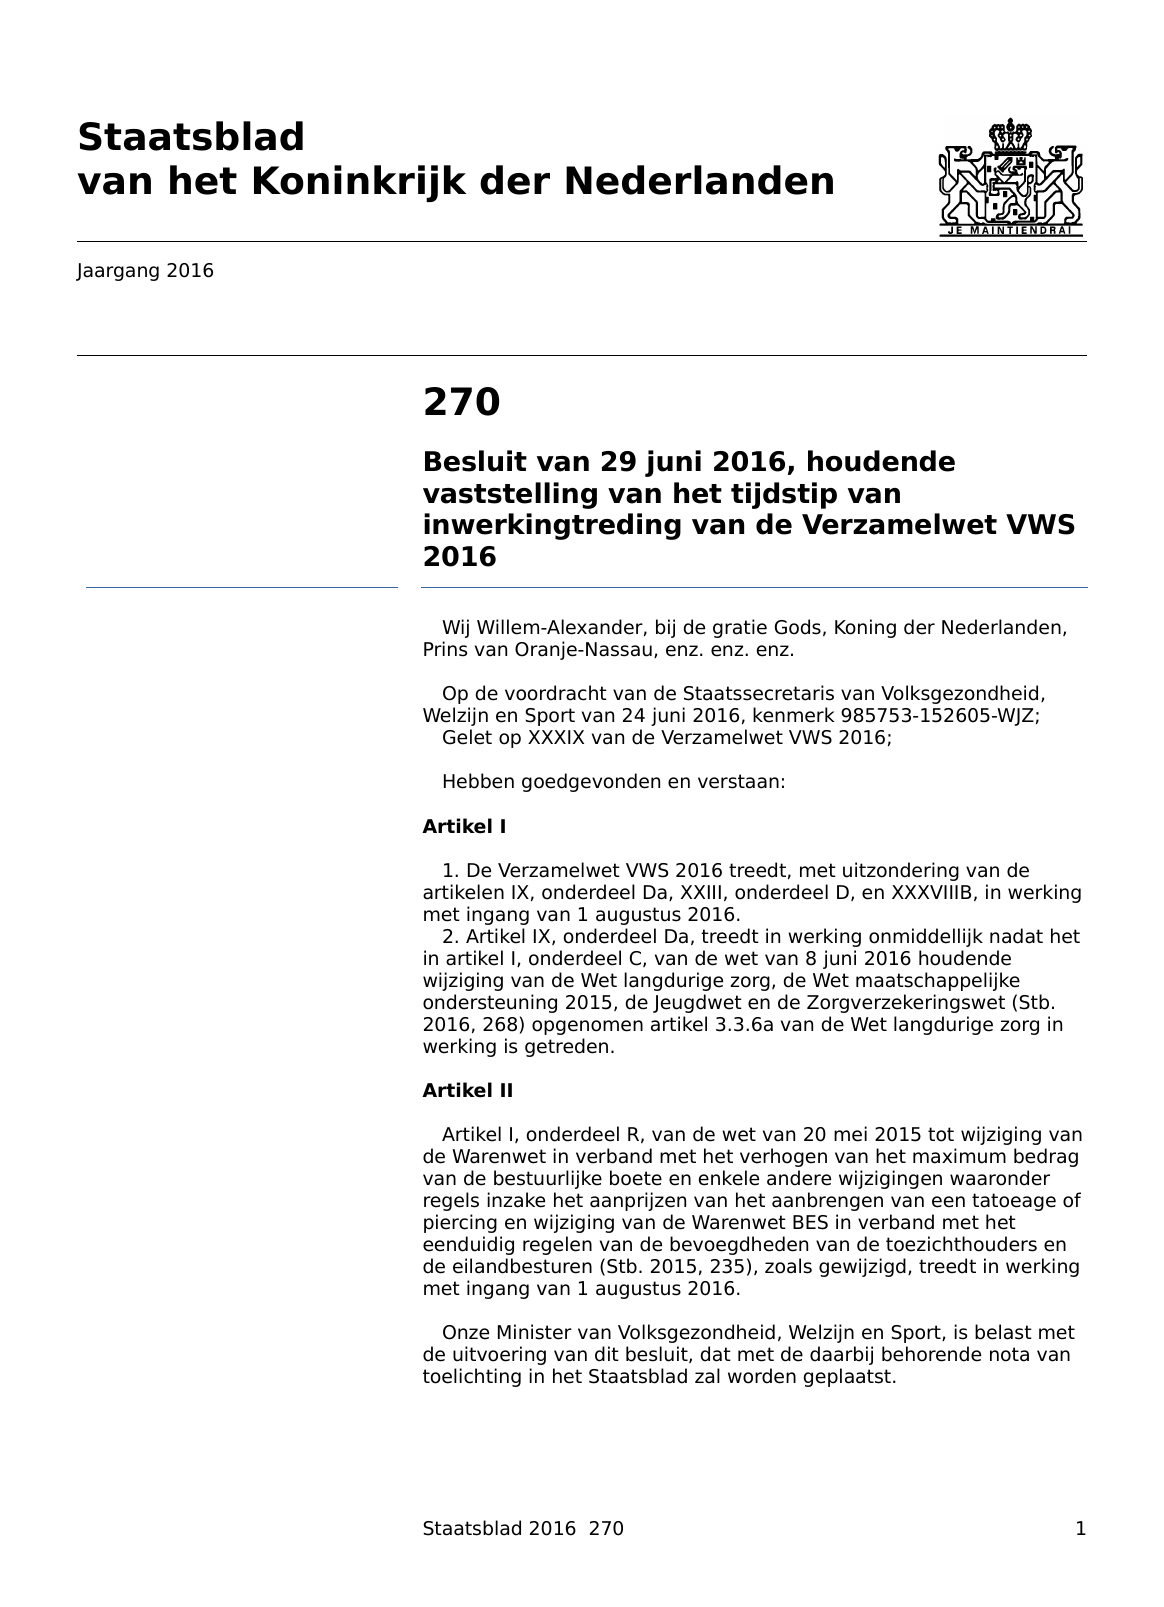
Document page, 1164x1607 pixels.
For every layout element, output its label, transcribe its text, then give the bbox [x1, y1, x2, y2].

table_header [886, 100, 1087, 241]
text 1. De Verzamelwet VWS 2016 treedt, met uitzondering van de artikelen IX, onderdeel Da, XXIII, onderdeel D, en XXXVIIIB, in werking met ingang van 1 augustus 2016. [422, 860, 1087, 926]
text Gelet op XXXIX van de Verzamelwet VWS 2016; [422, 727, 1087, 749]
subtitle Artikel II [422, 1080, 1087, 1102]
table_header Staatsblad van het Koninkrijk der Nederlanden [77, 100, 886, 241]
picture [936, 115, 1087, 240]
subtitle Artikel I [422, 816, 1087, 838]
text Op de voordracht van de Staatssecretaris van Volksgezondheid, Welzijn en Sport van 24 juni 2016, kenmerk 985753-152605-WJZ; [422, 683, 1087, 727]
text Onze Minister van Volksgezondheid, Welzijn en Sport, is belast met de uitvoering van dit besluit, dat met de daarbij behorende nota van toelichting in het Staatsblad zal worden geplaatst. [422, 1322, 1087, 1388]
text Hebben goedgevonden en verstaan: [422, 771, 1087, 793]
text Artikel I, onderdeel R, van de wet van 20 mei 2015 tot wijziging van de Warenwet in verband met het verhogen van het maximum bedrag van de bestuurlijke boete en enkele andere wijzigingen waaronder regels inzake het aanprijzen van het aanbrengen van een tatoeage of piercing en wijziging van de Warenwet BES in verband met het eenduidig regelen van de bevoegdheden van de toezichthouders en de eilandbesturen (Stb. 2015, 235), zoals gewijzigd, treedt in werking met ingang van 1 augustus 2016. [422, 1124, 1087, 1300]
table_cell Jaargang 2016 [77, 242, 1087, 355]
text Wij Willem-Alexander, bij de gratie Gods, Koning der Nederlanden, Prins van Oranje-Nassau, enz. enz. enz. [422, 617, 1087, 661]
text 2. Artikel IX, onderdeel Da, treedt in werking onmiddellijk nadat het in artikel I, onderdeel C, van de wet van 8 juni 2016 houdende wijziging van de Wet langdurige zorg, de Wet maatschappelijke ondersteuning 2015, de Jeugdwet en de Zorgverzekeringswet (Stb. 2016, 268) opgenomen artikel 3.3.6a van de Wet langdurige zorg in werking is getreden. [422, 926, 1087, 1058]
text Besluit van 29 juni 2016, houdende vaststelling van het tijdstip van inwerkingtreding van de Verzamelwet VWS 2016 [422, 447, 1087, 573]
subtitle 270 [422, 381, 1087, 424]
